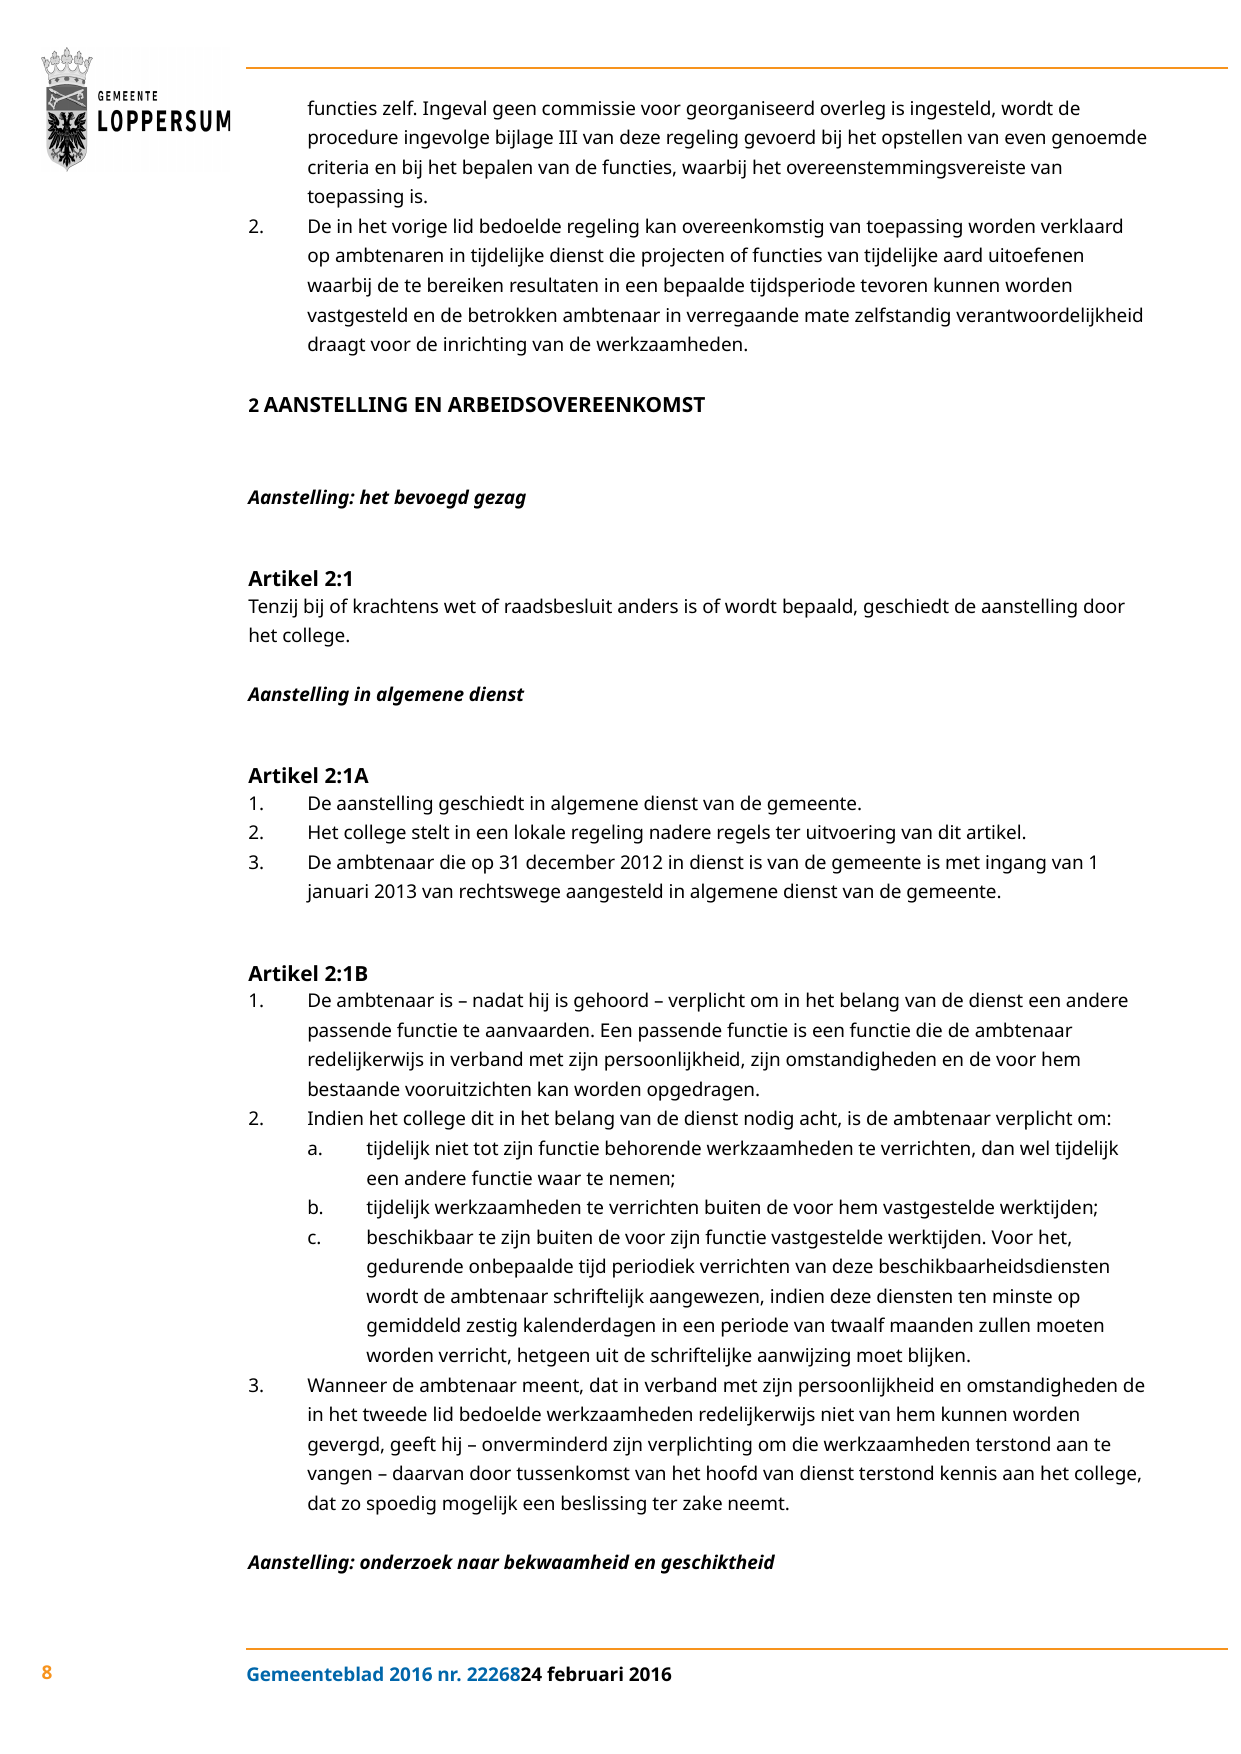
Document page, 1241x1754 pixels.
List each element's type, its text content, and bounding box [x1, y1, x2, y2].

list functies zelf. Ingeval geen commissie voor georganiseerd overleg is ingesteld, wordt de procedure ingevolge bijlage III van deze regeling gevoerd bij het opstellen van even genoemde criteria en bij het bepalen van de functies, waarbij het overeenstemmingsvereiste van toepassing is. [248, 95, 1152, 209]
list De in het vorige lid bedoelde regeling kan overeenkomstig van toepassing worden verklaard op ambtenaren in tijdelijke dienst die projecten of functies van tijdelijke aard uitoefenen waarbij de te bereiken resultaten in een bepaalde tijdsperiode tevoren kunnen worden vastgesteld en de betrokken ambtenaar in verregaande mate zelfstandig verantwoordelijkheid draagt voor de inrichting van de werkzaamheden. [248, 213, 1152, 357]
list Wanneer de ambtenaar meent, dat in verband met zijn persoonlijkheid en omstandigheden de in het tweede lid bedoelde werkzaamheden redelijkerwijs niet van hem kunnen worden gevergd, geeft hij – onverminderd zijn verplichting om die werkzaamheden terstond aan te vangen – daarvan door tussenkomst van het hoofd van dienst terstond kennis aan het college, dat zo spoedig mogelijk een beslissing ter zake neemt. [248, 1372, 1152, 1516]
list Indien het college dit in het belang van de dienst nodig acht, is de ambtenaar verplicht om: [248, 1106, 1152, 1131]
list De ambtenaar die op 31 december 2012 in dienst is van de gemeente is met ingang van 1 januari 2013 van rechtswege aangesteld in algemene dienst van de gemeente. [248, 849, 1152, 904]
text Tenzij bij of krachtens wet of raadsbesluit anders is of wordt bepaald, geschiedt de aanstelling door het college. [248, 593, 1152, 648]
text Aanstelling: het bevoegd gezag [248, 484, 1152, 510]
picture [41, 47, 231, 172]
text Artikel 2:1A [248, 762, 1152, 790]
list tijdelijk niet tot zijn functie behorende werkzaamheden te verrichten, dan wel tijdelijk een andere functie waar te nemen; [307, 1135, 1152, 1190]
text Artikel 2:1B [248, 959, 1152, 987]
list De ambtenaar is – nadat hij is gehoord – verplicht om in het belang van de dienst een andere passende functie te aanvaarden. Een passende functie is een functie die de ambtenaar redelijkerwijs in verband met zijn persoonlijkheid, zijn omstandigheden en de voor hem bestaande vooruitzichten kan worden opgedragen. [248, 987, 1152, 1102]
text Aanstelling in algemene dienst [248, 682, 1152, 707]
text Artikel 2:1 [248, 564, 1152, 593]
list De aanstelling geschiedt in algemene dienst van de gemeente. [248, 790, 1152, 816]
text 2 AANSTELLING EN ARBEIDSOVEREENKOMST [248, 391, 1152, 419]
text Aanstelling: onderzoek naar bekwaamheid en geschiktheid [248, 1549, 1152, 1575]
list beschikbaar te zijn buiten de voor zijn functie vastgestelde werktijden. Voor het, gedurende onbepaalde tijd periodiek verrichten van deze beschikbaarheidsdiensten wordt de ambtenaar schriftelijk aangewezen, indien deze diensten ten minste op gemiddeld zestig kalenderdagen in een periode van twaalf maanden zullen moeten worden verricht, hetgeen uit de schriftelijke aanwijzing moet blijken. [307, 1224, 1152, 1368]
list Het college stelt in een lokale regeling nadere regels ter uitvoering van dit artikel. [248, 819, 1152, 845]
list tijdelijk werkzaamheden te verrichten buiten de voor hem vastgestelde werktijden; [307, 1194, 1152, 1220]
